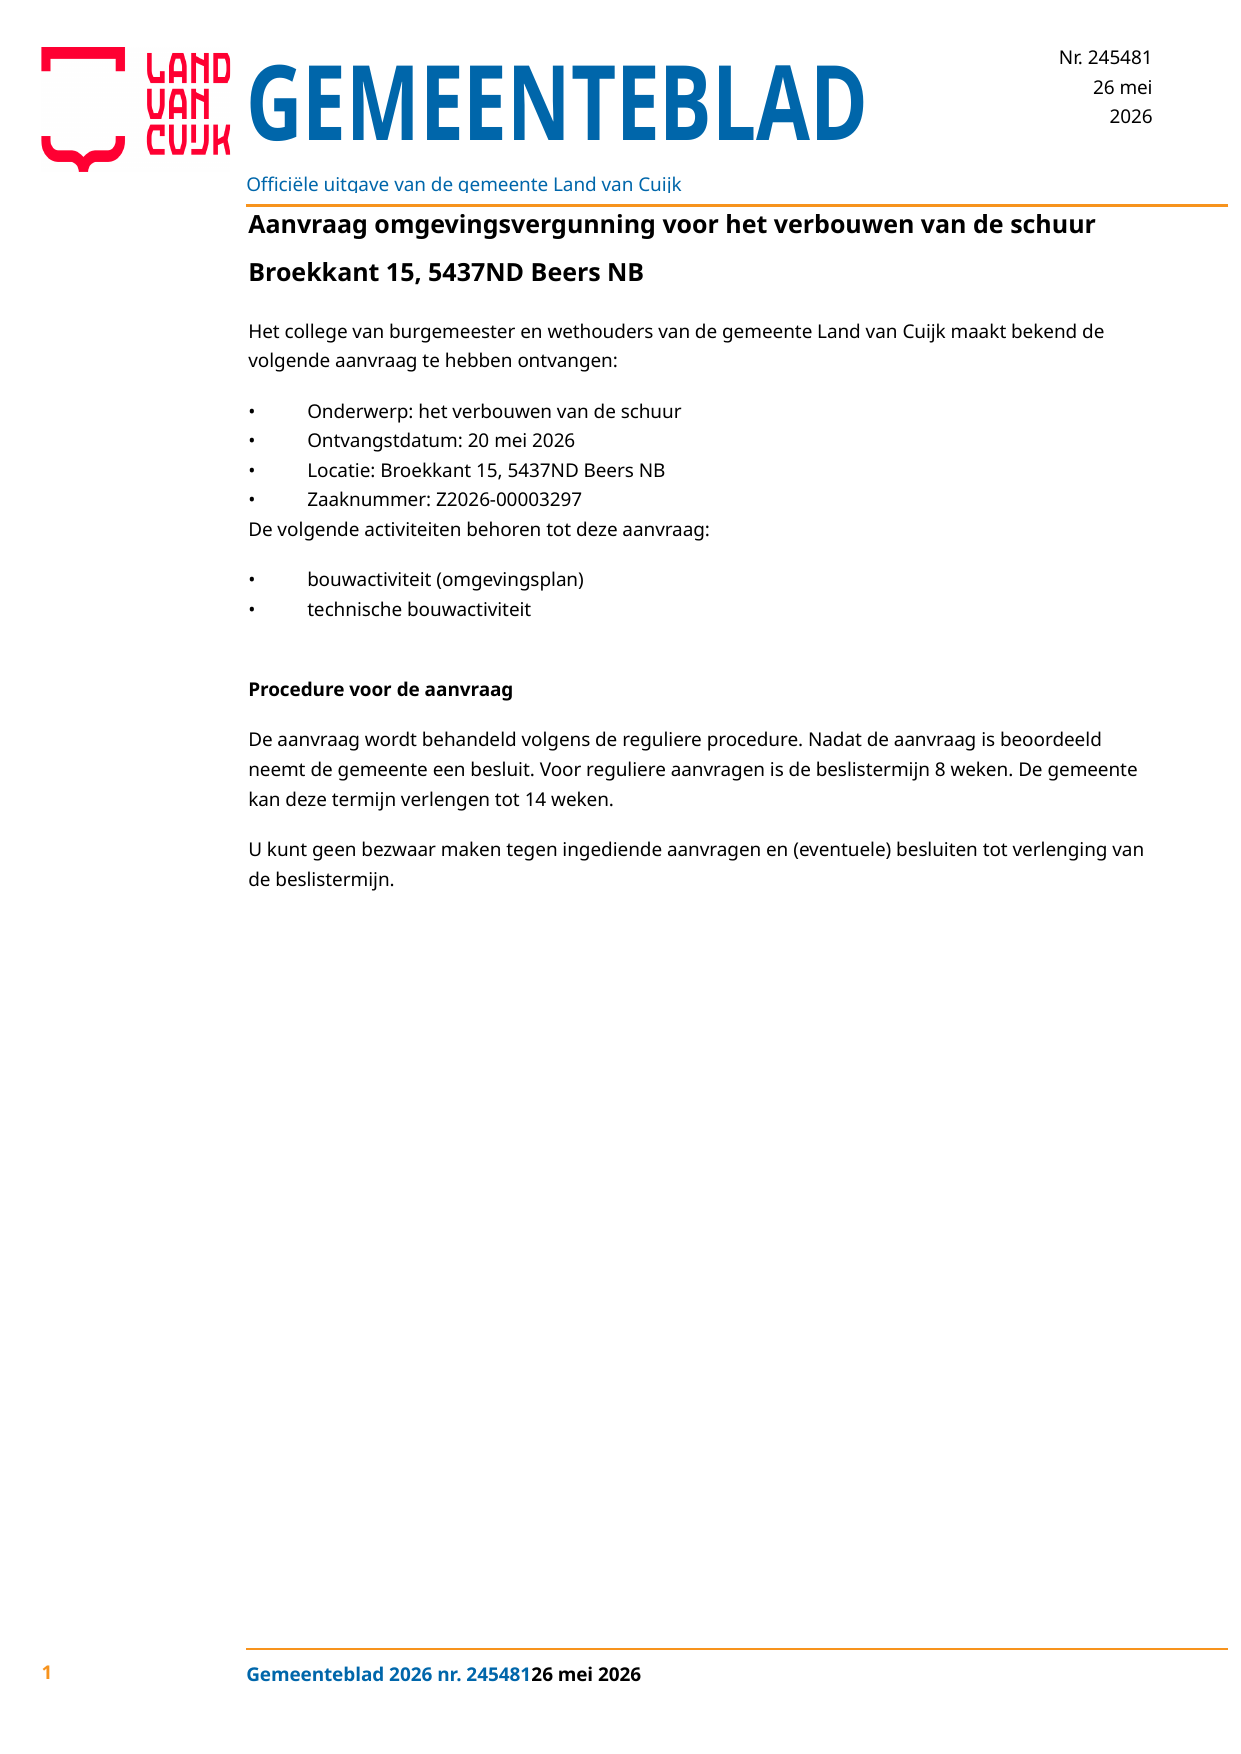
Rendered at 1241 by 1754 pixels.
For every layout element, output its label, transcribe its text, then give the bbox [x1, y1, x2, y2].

text Procedure voor de aanvraag [248, 676, 1152, 702]
list bouwactiviteit (omgevingsplan) [248, 567, 1152, 592]
text Het college van burgemeester en wethouders van de gemeente Land van Cuijk maakt bekend de volgende aanvraag te hebben ontvangen: [248, 318, 1152, 373]
text U kunt geen bezwaar maken tegen ingediende aanvragen en (eventuele) besluiten tot verlenging van de beslistermijn. [248, 836, 1152, 892]
list Zaaknummer: Z2026-00003297 [248, 487, 1152, 512]
picture [41, 47, 231, 172]
list Locatie: Broekkant 15, 5437ND Beers NB [248, 457, 1152, 483]
text De volgende activiteiten behoren tot deze aanvraag: [248, 516, 1152, 542]
list Ontvangstdatum: 20 mei 2026 [248, 427, 1152, 453]
list technische bouwactiviteit [248, 596, 1152, 622]
text De aanvraag wordt behandeld volgens de reguliere procedure. Nadat de aanvraag is beoordeeld neemt de gemeente een besluit. Voor reguliere aanvragen is de beslistermijn 8 weken. De gemeente kan deze termijn verlengen tot 14 weken. [248, 727, 1152, 812]
list Onderwerp: het verbouwen van de schuur [248, 398, 1152, 424]
text Aanvraag omgevingsvergunning voor het verbouwen van de schuur Broekkant 15, 5437ND Beers NB [248, 207, 1152, 288]
